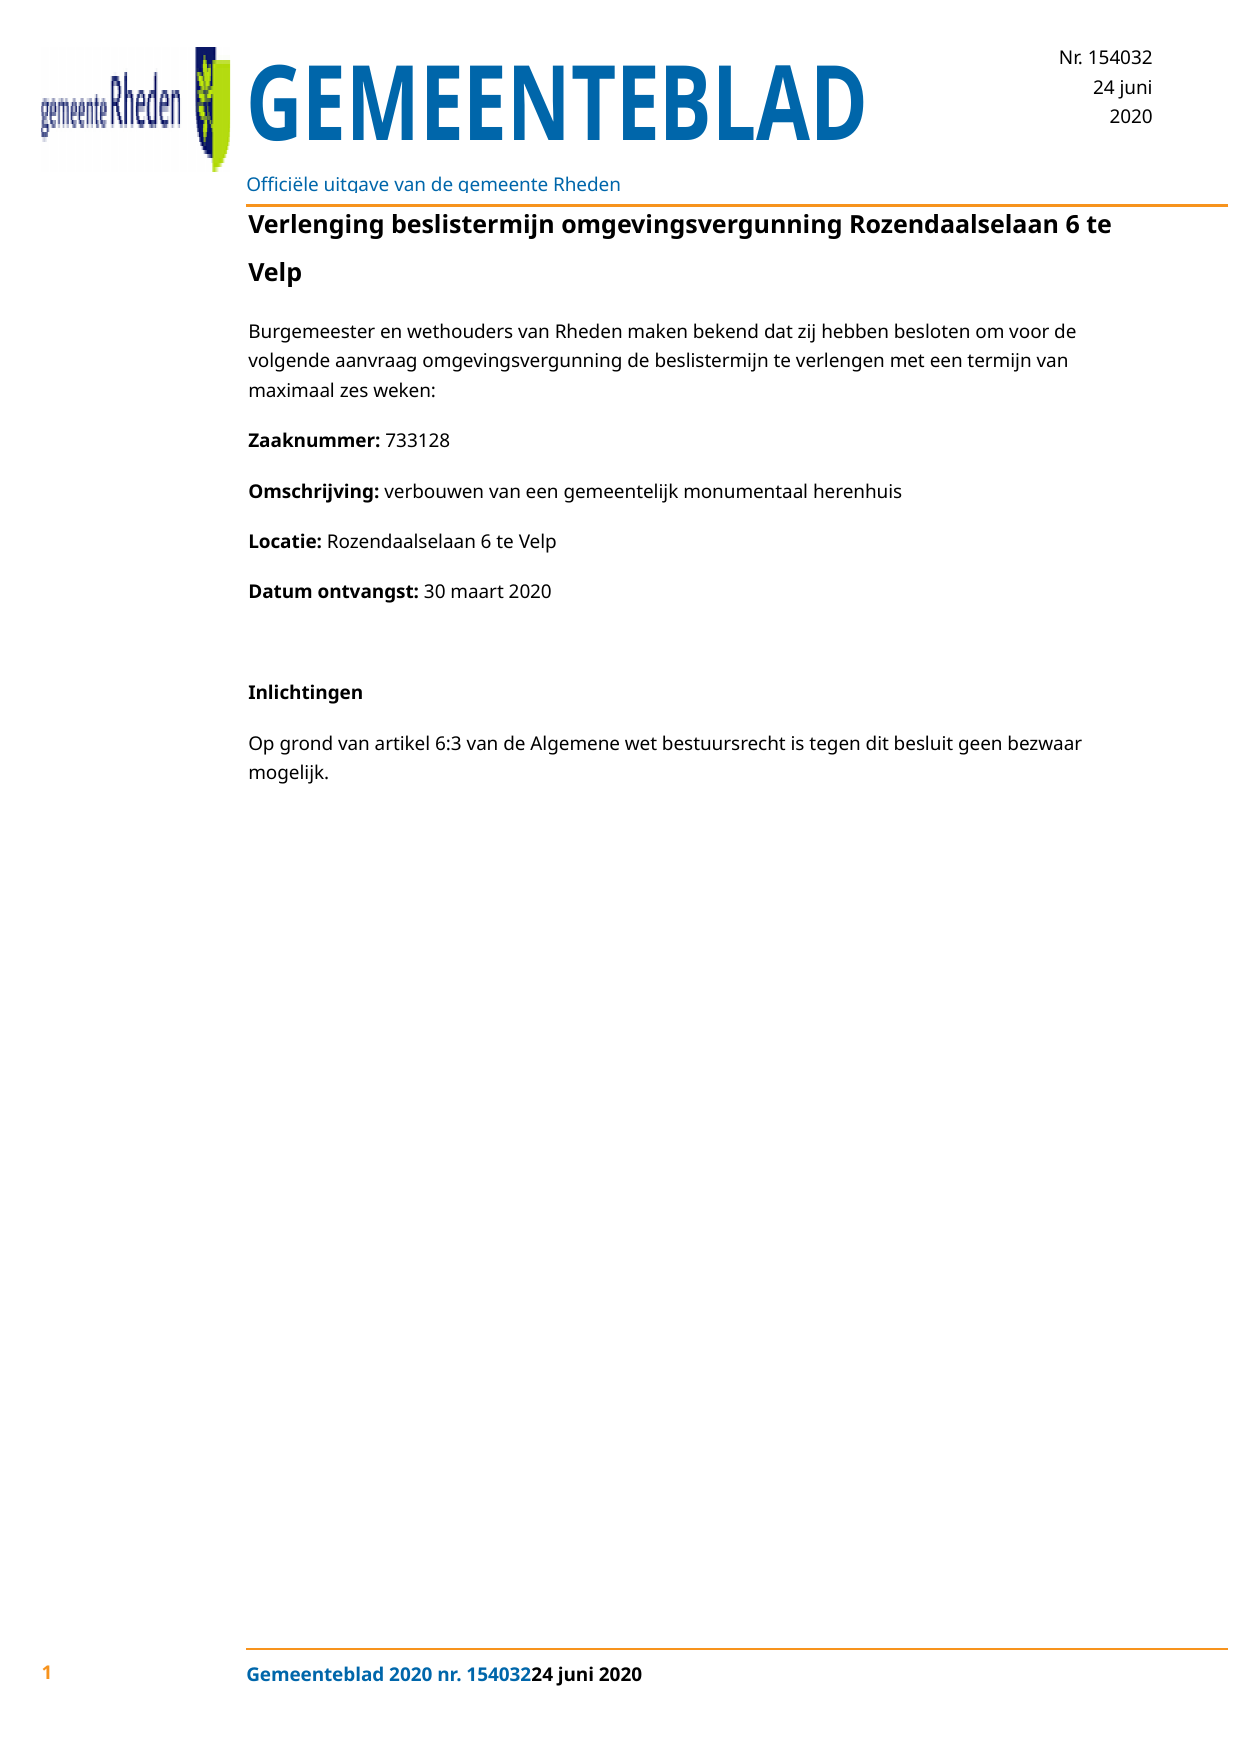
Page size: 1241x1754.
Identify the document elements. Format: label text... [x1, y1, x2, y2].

text Inlichtingen [248, 679, 1152, 705]
text Zaaknummer: 733128 [248, 427, 1152, 453]
text Verlenging beslistermijn omgevingsvergunning Rozendaalselaan 6 te Velp [248, 207, 1152, 288]
text Locatie: Rozendaalselaan 6 te Velp [248, 528, 1152, 554]
text Datum ontvangst: 30 maart 2020 [248, 579, 1152, 604]
picture [41, 47, 231, 172]
text Op grond van artikel 6:3 van de Algemene wet bestuursrecht is tegen dit besluit geen bezwaar mogelijk. [248, 730, 1152, 785]
text Omschrijving: verbouwen van een gemeentelijk monumentaal herenhuis [248, 478, 1152, 504]
text Burgemeester en wethouders van Rheden maken bekend dat zij hebben besloten om voor de volgende aanvraag omgevingsvergunning de beslistermijn te verlengen met een termijn van maximaal zes weken: [248, 318, 1152, 403]
